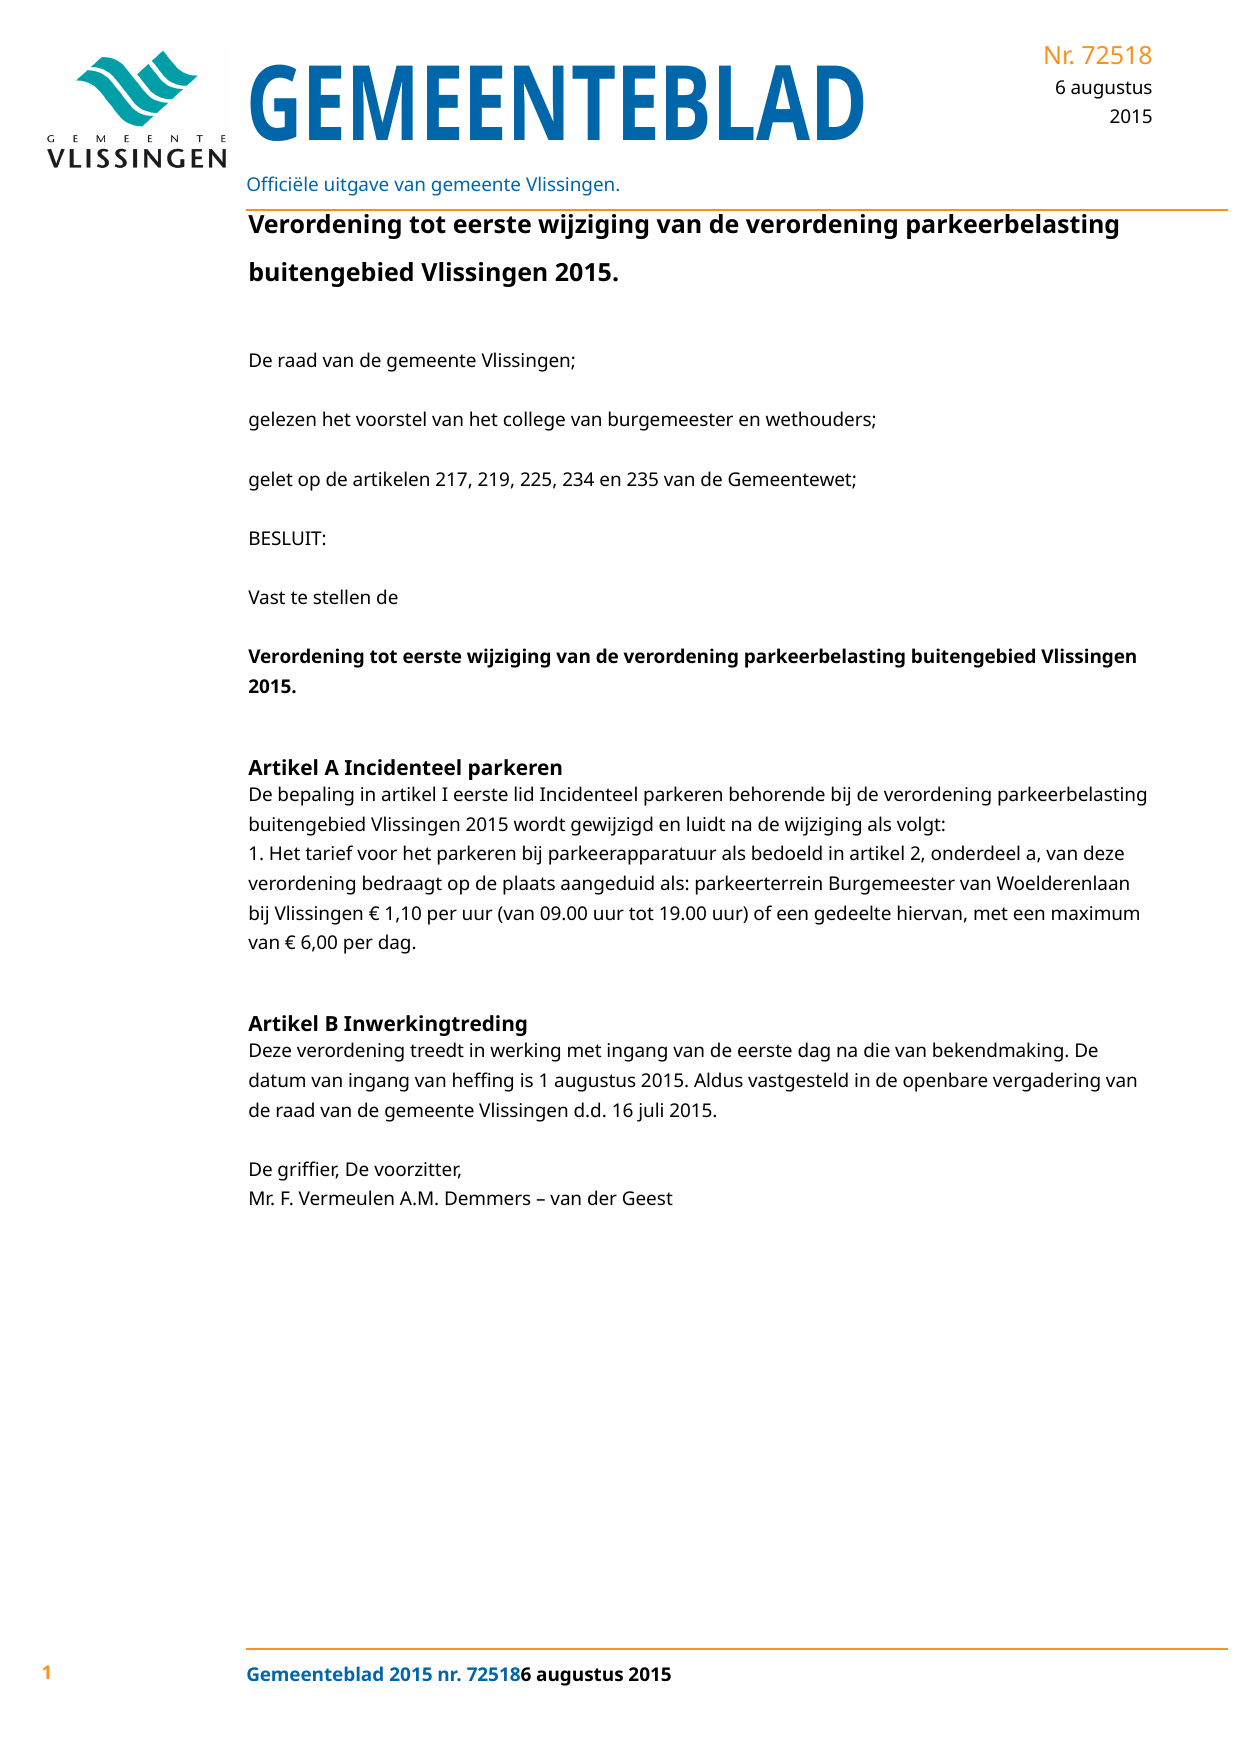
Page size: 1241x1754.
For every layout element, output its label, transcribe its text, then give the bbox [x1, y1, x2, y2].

text De bepaling in artikel I eerste lid Incidenteel parkeren behorende bij de verordening parkeerbelasting buitengebied Vlissingen 2015 wordt gewijzigd en luidt na de wijziging als volgt: [248, 781, 1152, 837]
text Artikel A Incidenteel parkeren [248, 753, 1152, 781]
text Verordening tot eerste wijziging van de verordening parkeerbelasting buitengebied Vlissingen 2015. [248, 211, 1152, 288]
text Verordening tot eerste wijziging van de verordening parkeerbelasting buitengebied Vlissingen 2015. [248, 643, 1152, 699]
text De raad van de gemeente Vlissingen; [248, 347, 1152, 373]
text gelet op de artikelen 217, 219, 225, 234 en 235 van de Gemeentewet; [248, 466, 1152, 492]
picture [41, 47, 231, 172]
text Artikel B Inwerkingtreding [248, 1009, 1152, 1038]
text Mr. F. Vermeulen A.M. Demmers – van der Geest [248, 1186, 1152, 1211]
text Deze verordening treedt in werking met ingang van de eerste dag na die van bekendmaking. De datum van ingang van heffing is 1 augustus 2015. Aldus vastgesteld in de openbare vergadering van de raad van de gemeente Vlissingen d.d. 16 juli 2015. [248, 1038, 1152, 1123]
text De griffier, De voorzitter, [248, 1156, 1152, 1182]
text BESLUIT: [248, 525, 1152, 551]
text gelezen het voorstel van het college van burgemeester en wethouders; [248, 407, 1152, 432]
text Vast te stellen de [248, 584, 1152, 610]
text 1. Het tarief voor het parkeren bij parkeerapparatuur als bedoeld in artikel 2, onderdeel a, van deze verordening bedraagt op de plaats aangeduid als: parkeerterrein Burgemeester van Woelderenlaan bij Vlissingen € 1,10 per uur (van 09.00 uur tot 19.00 uur) of een gedeelte hiervan, met een maximum van € 6,00 per dag. [248, 841, 1152, 955]
